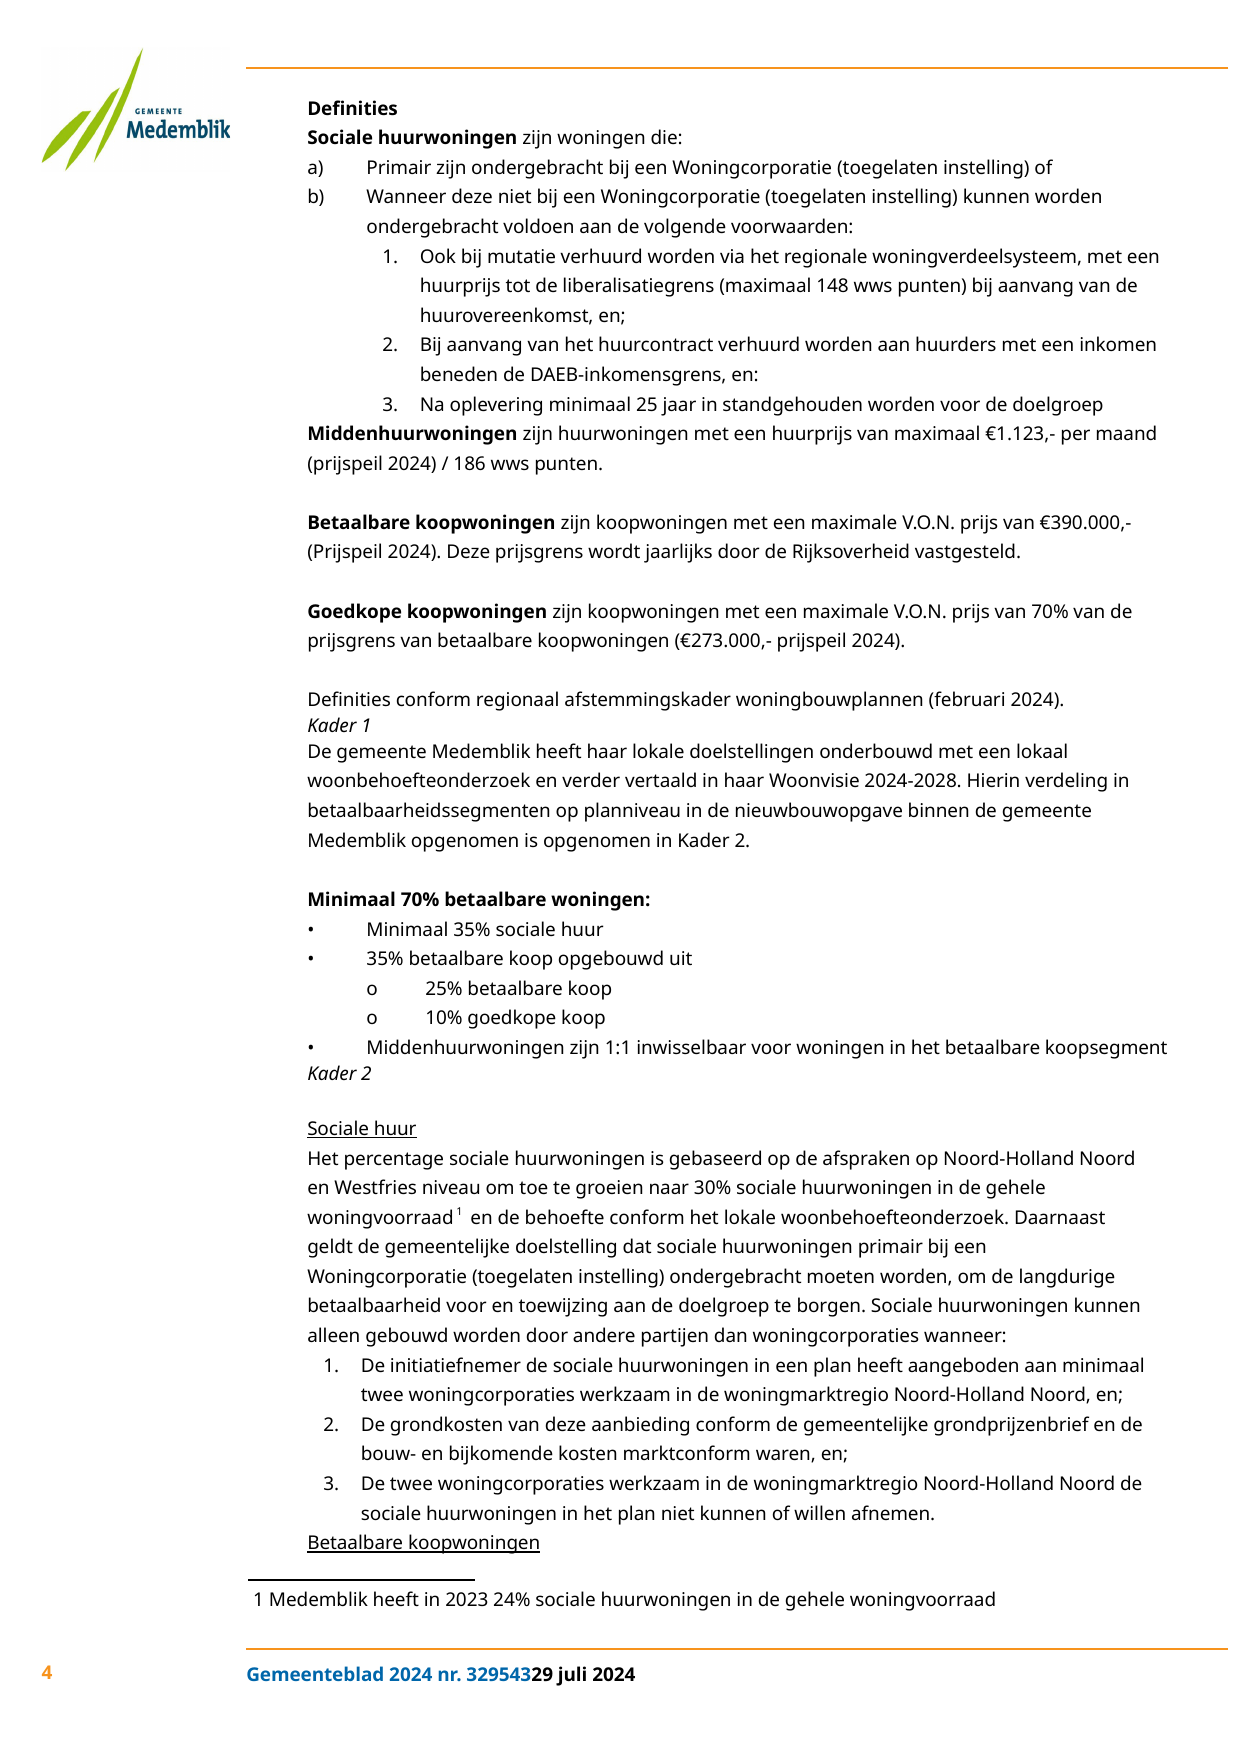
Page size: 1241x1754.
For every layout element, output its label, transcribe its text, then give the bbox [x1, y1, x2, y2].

list Sociale huur [248, 1115, 1152, 1141]
list Het percentage sociale huurwoningen is gebaseerd op de afspraken op Noord-Holland Noord en Westfries niveau om toe te groeien naar 30% sociale huurwoningen in de gehele woningvoorraad en de behoefte conform het lokale woonbehoefteonderzoek. Daarnaast geldt de gemeentelijke doelstelling dat sociale huurwoningen primair bij een Woningcorporatie (toegelaten instelling) ondergebracht moeten worden, om de langdurige betaalbaarheid voor en toewijzing aan de doelgroep te borgen. Sociale huurwoningen kunnen alleen gebouwd worden door andere partijen dan woningcorporaties wanneer: [248, 1145, 1152, 1348]
list De gemeente Medemblik heeft haar lokale doelstellingen onderbouwd met een lokaal woonbehoefteonderzoek en verder vertaald in haar Woonvisie 2024-2028. Hierin verdeling in betaalbaarheidssegmenten op planniveau in de nieuwbouwopgave binnen de gemeente Medemblik opgenomen is opgenomen in Kader 2. [248, 738, 1152, 853]
table_header Minimaal 70% betaalbare woningen: Minimaal 35% sociale huur 35% betaalbare koop opgebouwd uit 25% betaalbare koop 10% goedkope koop Middenhuurwoningen zijn 1:1 inwisselbaar voor woningen in het betaalbare koopsegment [307, 886, 1211, 1060]
list De grondkosten van deze aanbieding conform de gemeentelijke grondprijzenbrief en de bouw- en bijkomende kosten marktconform waren, en; [323, 1411, 1152, 1466]
picture [41, 47, 231, 172]
list Betaalbare koopwoningen [248, 1529, 1152, 1555]
table_header Definities Sociale huurwoningen zijn woningen die: Primair zijn ondergebracht bij een Woningcorporatie (toegelaten instelling) of Wanneer deze niet bij een Woningcorporatie (toegelaten instelling) kunnen worden ondergebracht voldoen aan de volgende voorwaarden: Ook bij mutatie verhuurd worden via het regionale woningverdeelsysteem, met een huurprijs tot de liberalisatiegrens (maximaal 148 wws punten) bij aanvang van de huurovereenkomst, en; Bij aanvang van het huurcontract verhuurd worden aan huurders met een inkomen beneden de DAEB-inkomensgrens, en: Na oplevering minimaal 25 jaar in standgehouden worden voor de doelgroep Middenhuurwoningen zijn huurwoningen met een huurprijs van maximaal €1.123,- per maand (prijspeil 2024) / 186 wws punten. Betaalbare koopwoningen zijn koopwoningen met een maximale V.O.N. prijs van €390.000,- (Prijspeil 2024). Deze prijsgrens wordt jaarlijks door de Rijksoverheid vastgesteld. Goedkope koopwoningen zijn koopwoningen met een maximale V.O.N. prijs van 70% van de prijsgrens van betaalbare koopwoningen (€273.000,- prijspeil 2024). Definities conform regionaal afstemmingskader woningbouwplannen (februari 2024). [307, 95, 1211, 712]
table_cell Kader 2 [307, 1060, 1211, 1086]
table_cell Kader 1 [307, 712, 1211, 738]
list De initiatiefnemer de sociale huurwoningen in een plan heeft aangeboden aan minimaal twee woningcorporaties werkzaam in de woningmarktregio Noord-Holland Noord, en; [323, 1352, 1152, 1407]
list Medemblik heeft in 2023 24% sociale huurwoningen in de gehele woningvoorraad [248, 1586, 1152, 1612]
list De twee woningcorporaties werkzaam in de woningmarktregio Noord-Holland Noord de sociale huurwoningen in het plan niet kunnen of willen afnemen. [323, 1470, 1152, 1526]
